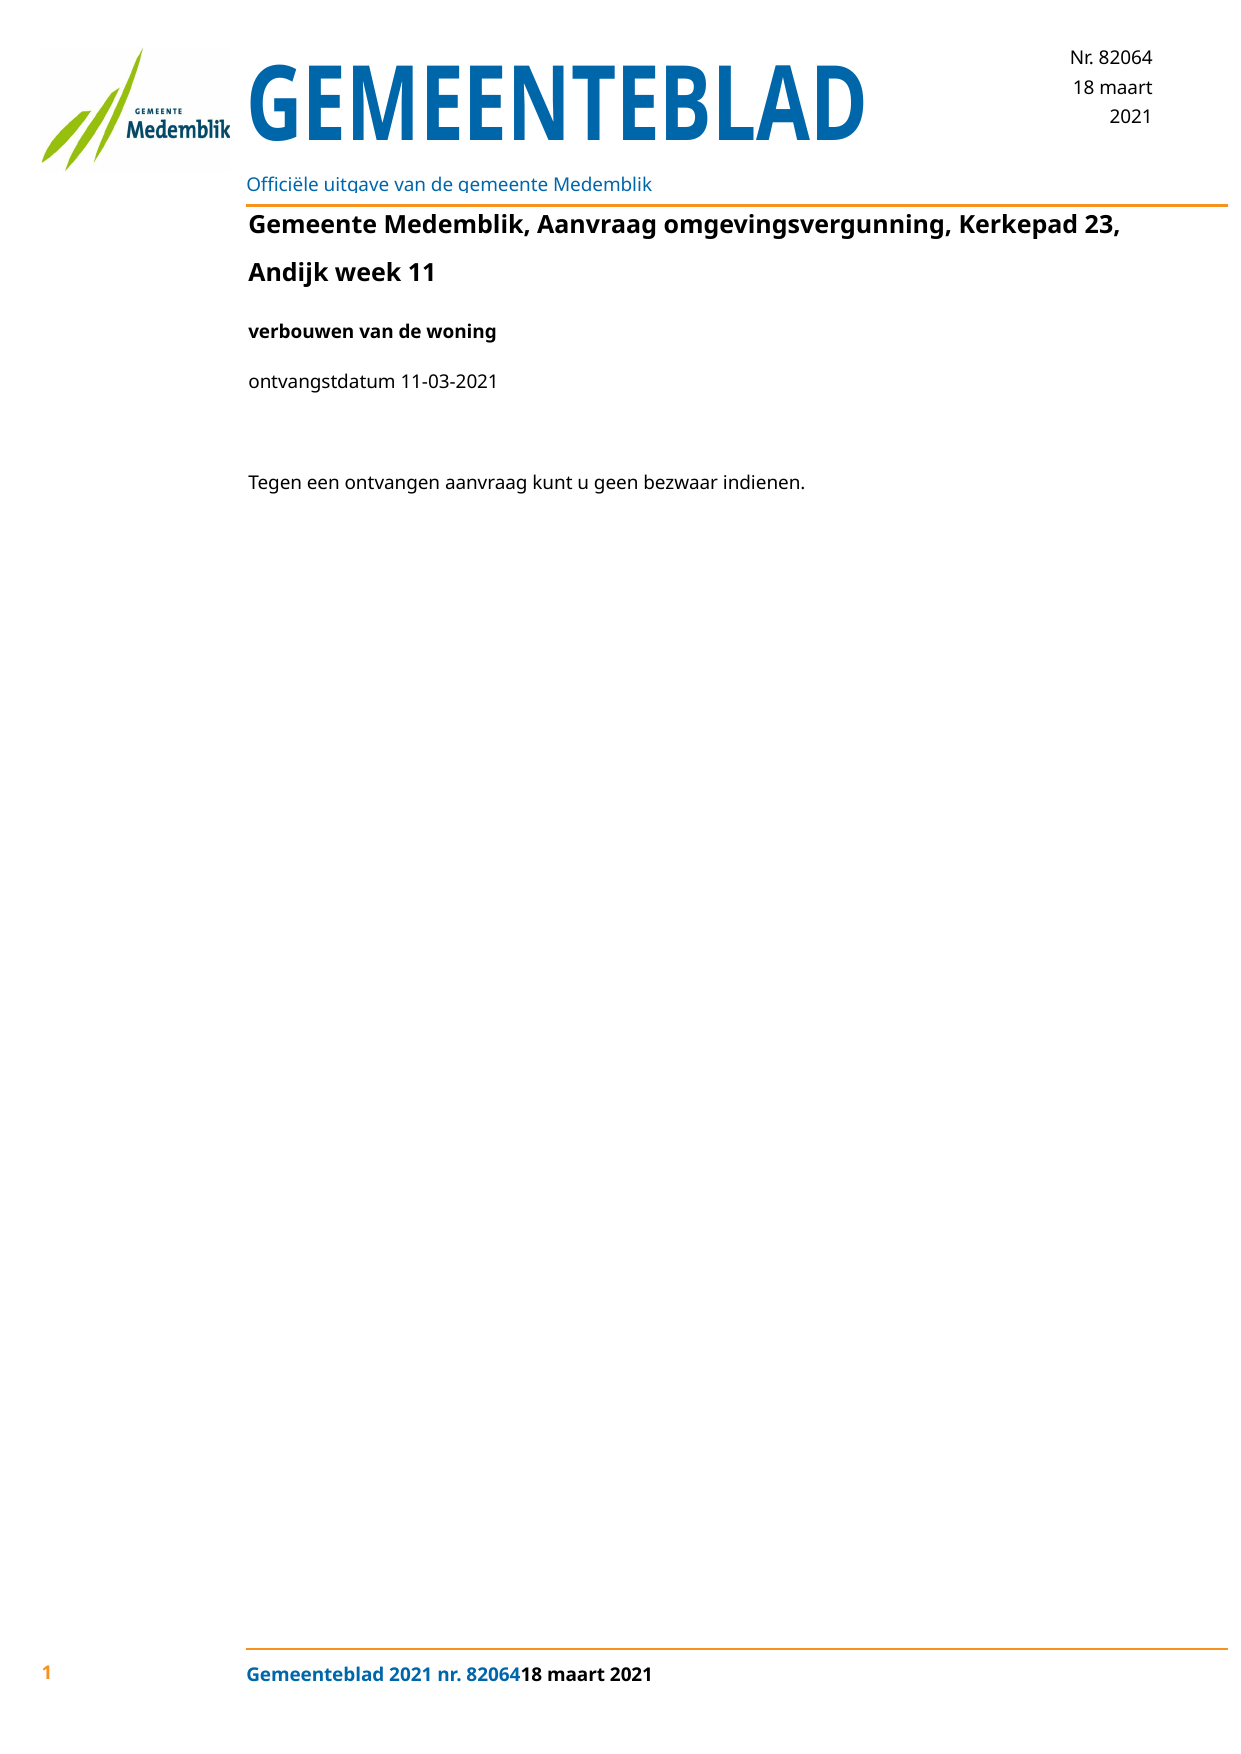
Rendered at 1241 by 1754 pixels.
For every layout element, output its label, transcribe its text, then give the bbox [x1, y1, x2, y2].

text verbouwen van de woning [248, 318, 1152, 344]
picture [41, 47, 231, 172]
text Tegen een ontvangen aanvraag kunt u geen bezwaar indienen. [248, 469, 1152, 495]
text ontvangstdatum 11-03-2021 [248, 368, 1152, 394]
text Gemeente Medemblik, Aanvraag omgevingsvergunning, Kerkepad 23, Andijk week 11 [248, 207, 1152, 288]
